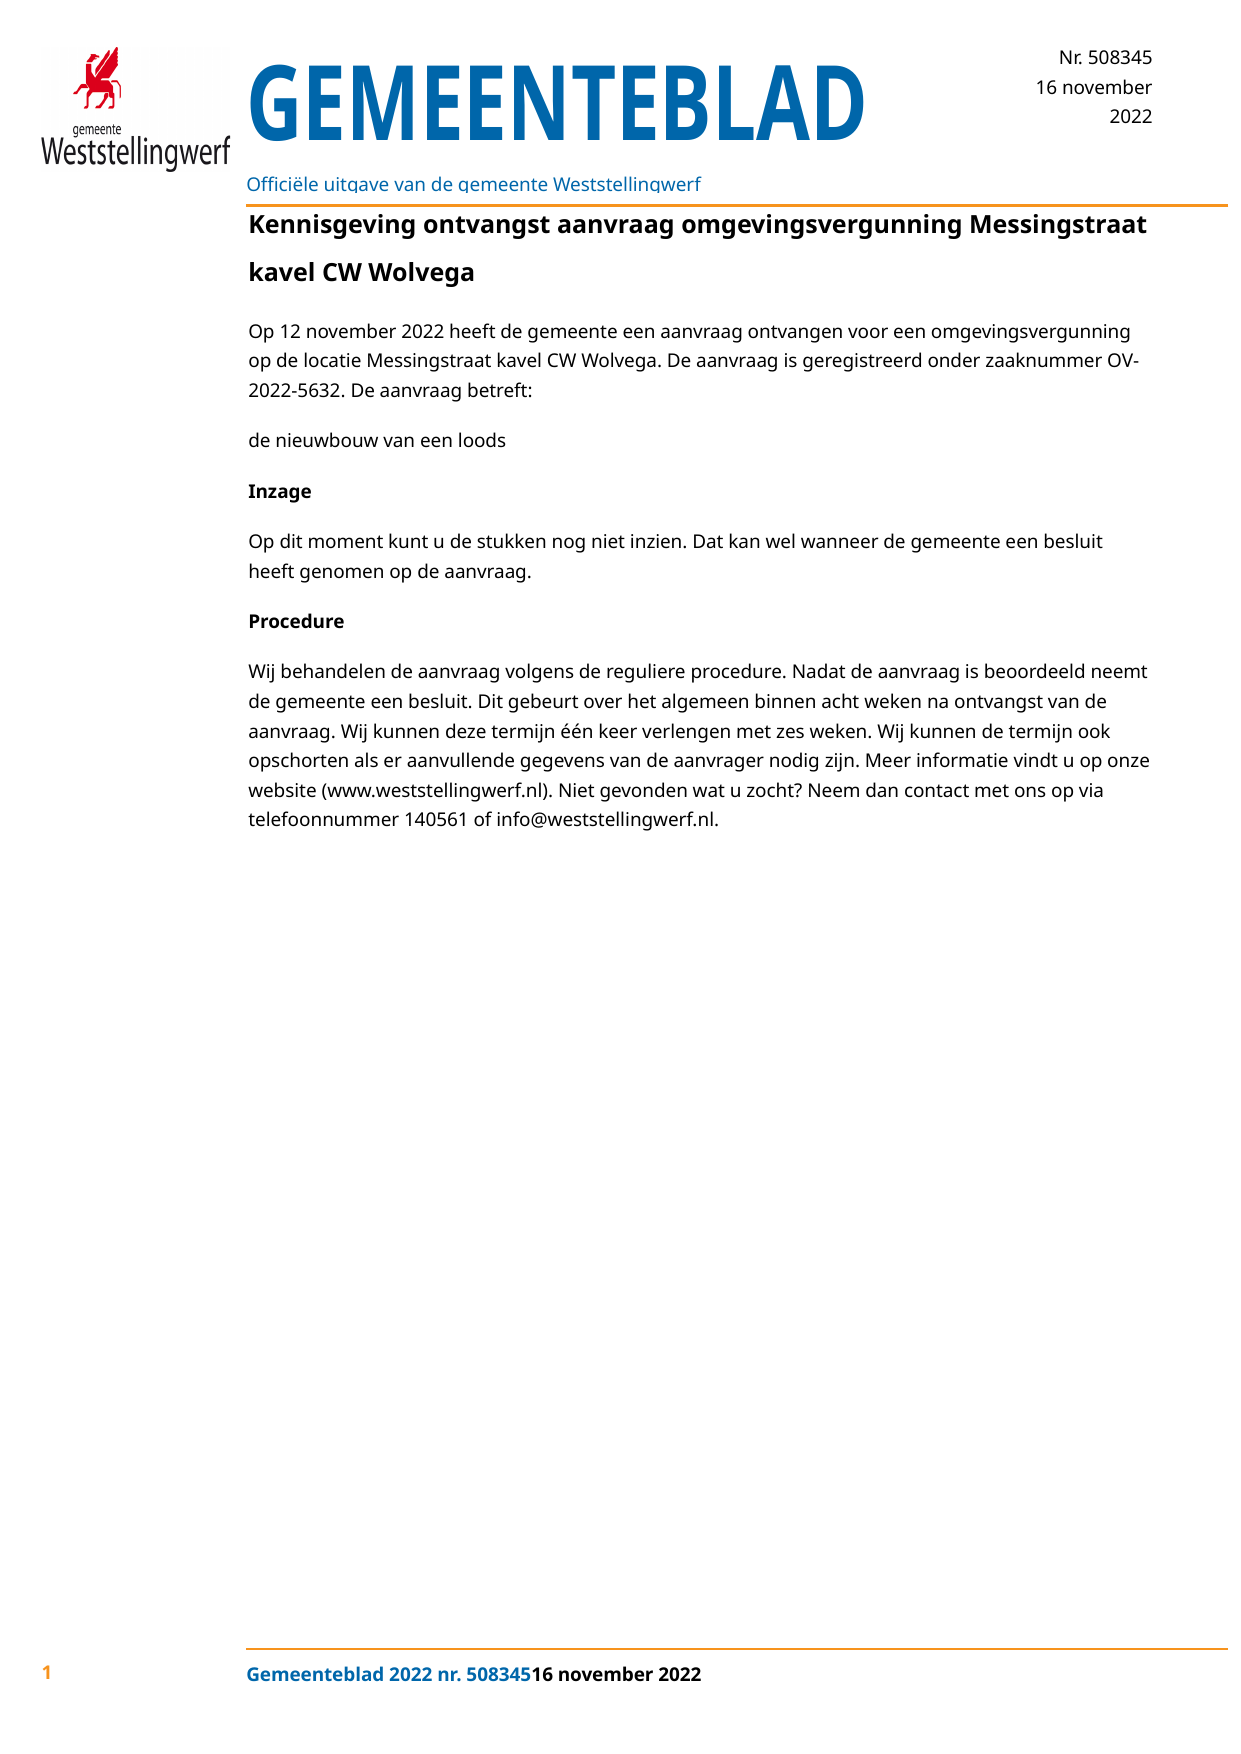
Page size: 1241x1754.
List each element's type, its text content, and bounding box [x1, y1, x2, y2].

text Wij behandelen de aanvraag volgens de reguliere procedure. Nadat de aanvraag is beoordeeld neemt de gemeente een besluit. Dit gebeurt over het algemeen binnen acht weken na ontvangst van de aanvraag. Wij kunnen deze termijn één keer verlengen met zes weken. Wij kunnen de termijn ook opschorten als er aanvullende gegevens van de aanvrager nodig zijn. Meer informatie vindt u op onze website (www.weststellingwerf.nl). Niet gevonden wat u zocht? Neem dan contact met ons op via telefoonnummer 140561 of info@weststellingwerf.nl. [248, 659, 1152, 832]
text Kennisgeving ontvangst aanvraag omgevingsvergunning Messingstraat kavel CW Wolvega [248, 207, 1152, 288]
text Op 12 november 2022 heeft de gemeente een aanvraag ontvangen voor een omgevingsvergunning op de locatie Messingstraat kavel CW Wolvega. De aanvraag is geregistreerd onder zaaknummer OV-2022-5632. De aanvraag betreft: [248, 318, 1152, 403]
picture [41, 47, 231, 172]
text Inzage [248, 478, 1152, 504]
text de nieuwbouw van een loods [248, 427, 1152, 453]
text Procedure [248, 608, 1152, 634]
text Op dit moment kunt u de stukken nog niet inzien. Dat kan wel wanneer de gemeente een besluit heeft genomen op de aanvraag. [248, 528, 1152, 584]
